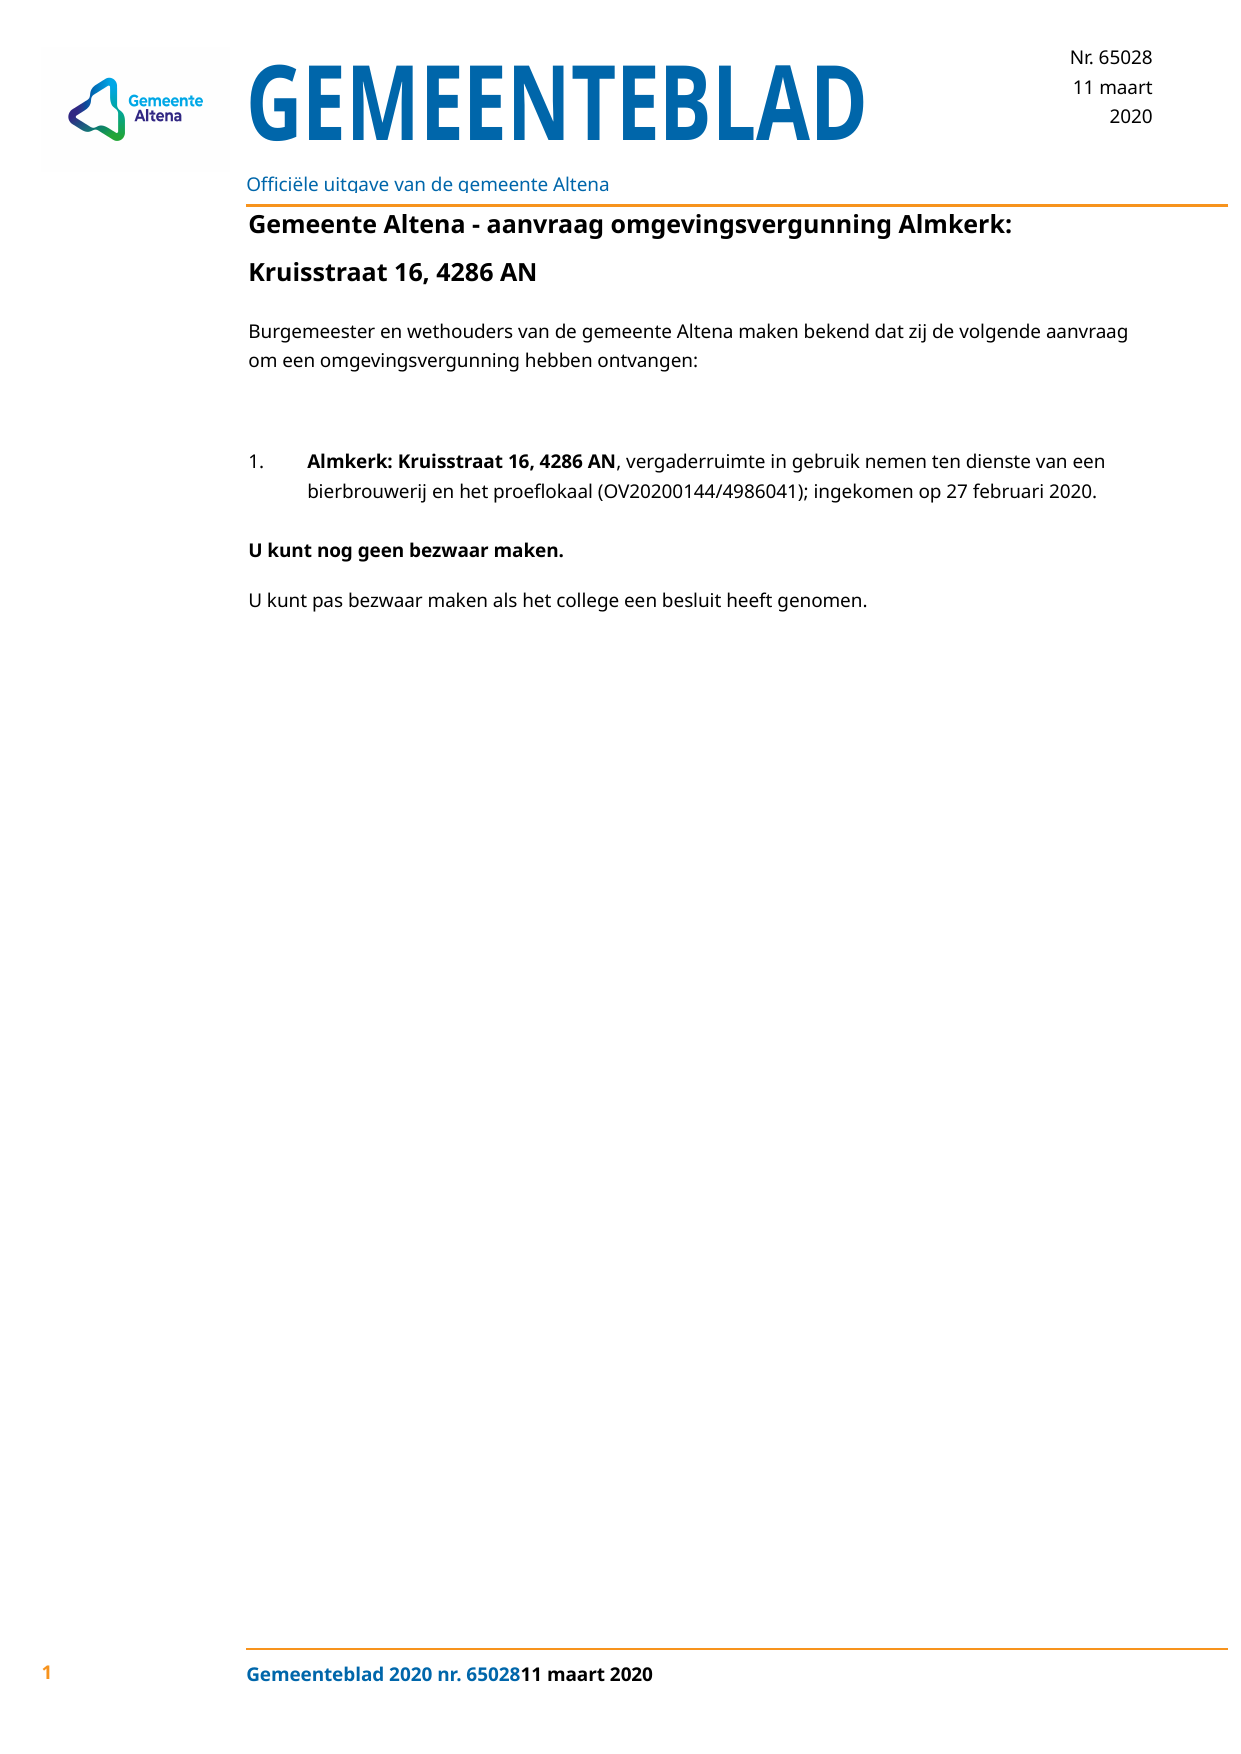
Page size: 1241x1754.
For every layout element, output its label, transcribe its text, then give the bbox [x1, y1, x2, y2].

text U kunt pas bezwaar maken als het college een besluit heeft genomen. [248, 587, 1152, 613]
text U kunt nog geen bezwaar maken. [248, 537, 1152, 563]
list Almkerk: Kruisstraat 16, 4286 AN, vergaderruimte in gebruik nemen ten dienste van een bierbrouwerij en het proeflokaal (OV20200144/4986041); ingekomen op 27 februari 2020. [248, 448, 1152, 504]
text Burgemeester en wethouders van de gemeente Altena maken bekend dat zij de volgende aanvraag om een omgevingsvergunning hebben ontvangen: [248, 318, 1152, 373]
picture [41, 47, 231, 172]
text Gemeente Altena - aanvraag omgevingsvergunning Almkerk: Kruisstraat 16, 4286 AN [248, 207, 1152, 288]
